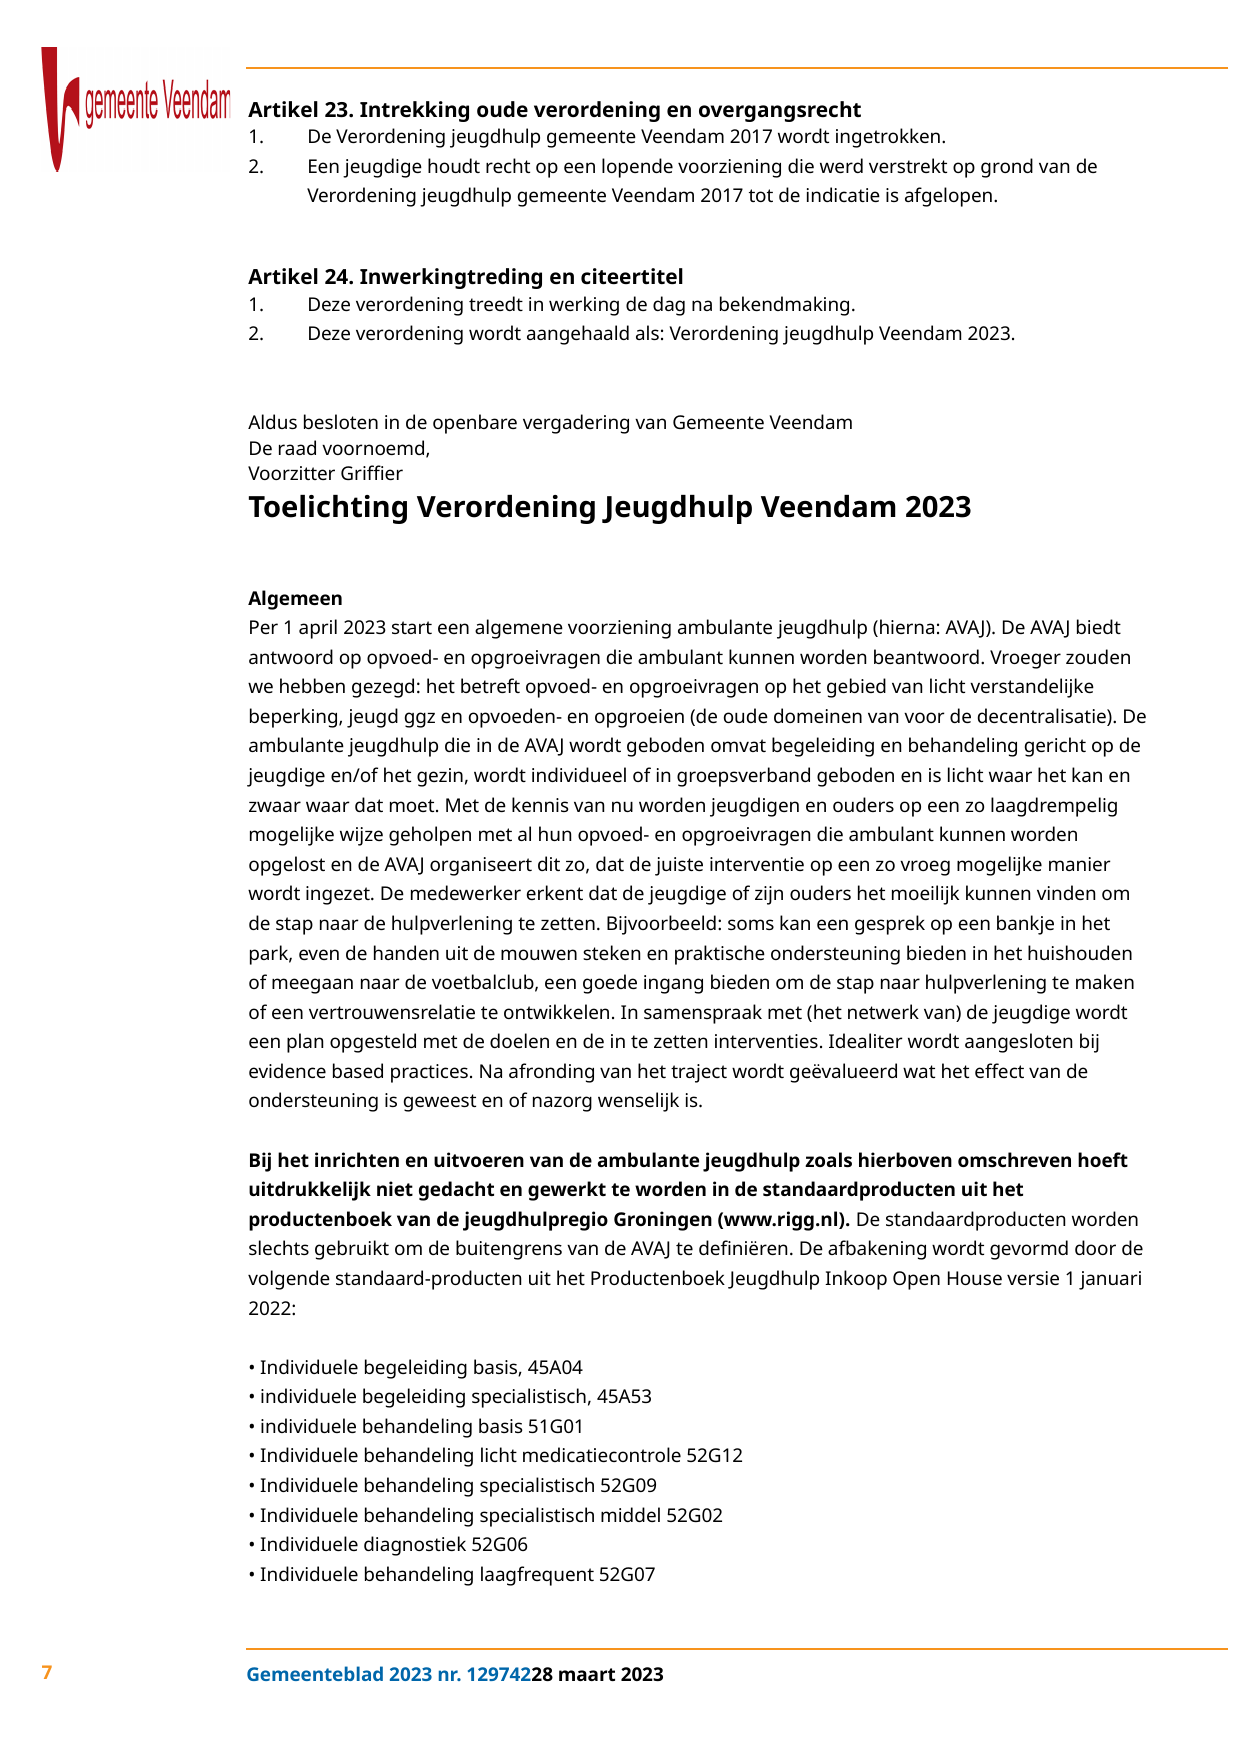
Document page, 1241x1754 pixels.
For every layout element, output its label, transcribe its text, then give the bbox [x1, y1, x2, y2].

text Algemeen [248, 585, 1152, 611]
text • Individuele begeleiding basis, 45A04 [248, 1354, 1152, 1380]
text • individuele behandeling basis 51G01 [248, 1413, 1152, 1439]
text Toelichting Verordening Jeugdhulp Veendam 2023 [248, 486, 1152, 526]
text Per 1 april 2023 start een algemene voorziening ambulante jeugdhulp (hierna: AVAJ). De AVAJ biedt antwoord op opvoed- en opgroeivragen die ambulant kunnen worden beantwoord. Vroeger zouden we hebben gezegd: het betreft opvoed- en opgroeivragen op het gebied van licht verstandelijke beperking, jeugd ggz en opvoeden- en opgroeien (de oude domeinen van voor de decentralisatie). De ambulante jeugdhulp die in de AVAJ wordt geboden omvat begeleiding en behandeling gericht op de jeugdige en/of het gezin, wordt individueel of in groepsverband geboden en is licht waar het kan en zwaar waar dat moet. Met de kennis van nu worden jeugdigen en ouders op een zo laagdrempelig mogelijke wijze geholpen met al hun opvoed- en opgroeivragen die ambulant kunnen worden opgelost en de AVAJ organiseert dit zo, dat de juiste interventie op een zo vroeg mogelijke manier wordt ingezet. De medewerker erkent dat de jeugdige of zijn ouders het moeilijk kunnen vinden om de stap naar de hulpverlening te zetten. Bijvoorbeeld: soms kan een gesprek op een bankje in het park, even de handen uit de mouwen steken en praktische ondersteuning bieden in het huishouden of meegaan naar de voetbalclub, een goede ingang bieden om de stap naar hulpverlening te maken of een vertrouwensrelatie te ontwikkelen. In samenspraak met (het netwerk van) de jeugdige wordt een plan opgesteld met de doelen en de in te zetten interventies. Idealiter wordt aangesloten bij evidence based practices. Na afronding van het traject wordt geëvalueerd wat het effect van de ondersteuning is geweest en of nazorg wenselijk is. [248, 614, 1152, 1113]
text • Individuele behandeling specialistisch 52G09 [248, 1472, 1152, 1498]
text • Individuele behandeling specialistisch middel 52G02 [248, 1502, 1152, 1528]
text De raad voornoemd, [248, 435, 1152, 461]
text Bij het inrichten en uitvoeren van de ambulante jeugdhulp zoals hierboven omschreven hoeft uitdrukkelijk niet gedacht en gewerkt te worden in de standaardproducten uit het productenboek van de jeugdhulpregio Groningen (www.rigg.nl). De standaardproducten worden slechts gebruikt om de buitengrens van de AVAJ te definiëren. De afbakening wordt gevormd door de volgende standaard-producten uit het Productenboek Jeugdhulp Inkoop Open House versie 1 januari 2022: [248, 1147, 1152, 1321]
text Artikel 24. Inwerkingtreding en citeertitel [248, 262, 1152, 291]
text Aldus besloten in de openbare vergadering van Gemeente Veendam [248, 409, 1152, 435]
picture [41, 47, 231, 172]
text Artikel 23. Intrekking oude verordening en overgangsrecht [248, 95, 1152, 123]
text • Individuele diagnostiek 52G06 [248, 1531, 1152, 1557]
text Voorzitter Griffier [248, 461, 1152, 486]
list Deze verordening treedt in werking de dag na bekendmaking. [248, 291, 1152, 317]
text • Individuele behandeling licht medicatiecontrole 52G12 [248, 1443, 1152, 1468]
list Deze verordening wordt aangehaald als: Verordening jeugdhulp Veendam 2023. [248, 320, 1152, 346]
text • Individuele behandeling laagfrequent 52G07 [248, 1561, 1152, 1587]
list Een jeugdige houdt recht op een lopende voorziening die werd verstrekt op grond van de Verordening jeugdhulp gemeente Veendam 2017 tot de indicatie is afgelopen. [248, 153, 1152, 208]
list De Verordening jeugdhulp gemeente Veendam 2017 wordt ingetrokken. [248, 123, 1152, 149]
text • individuele begeleiding specialistisch, 45A53 [248, 1383, 1152, 1409]
